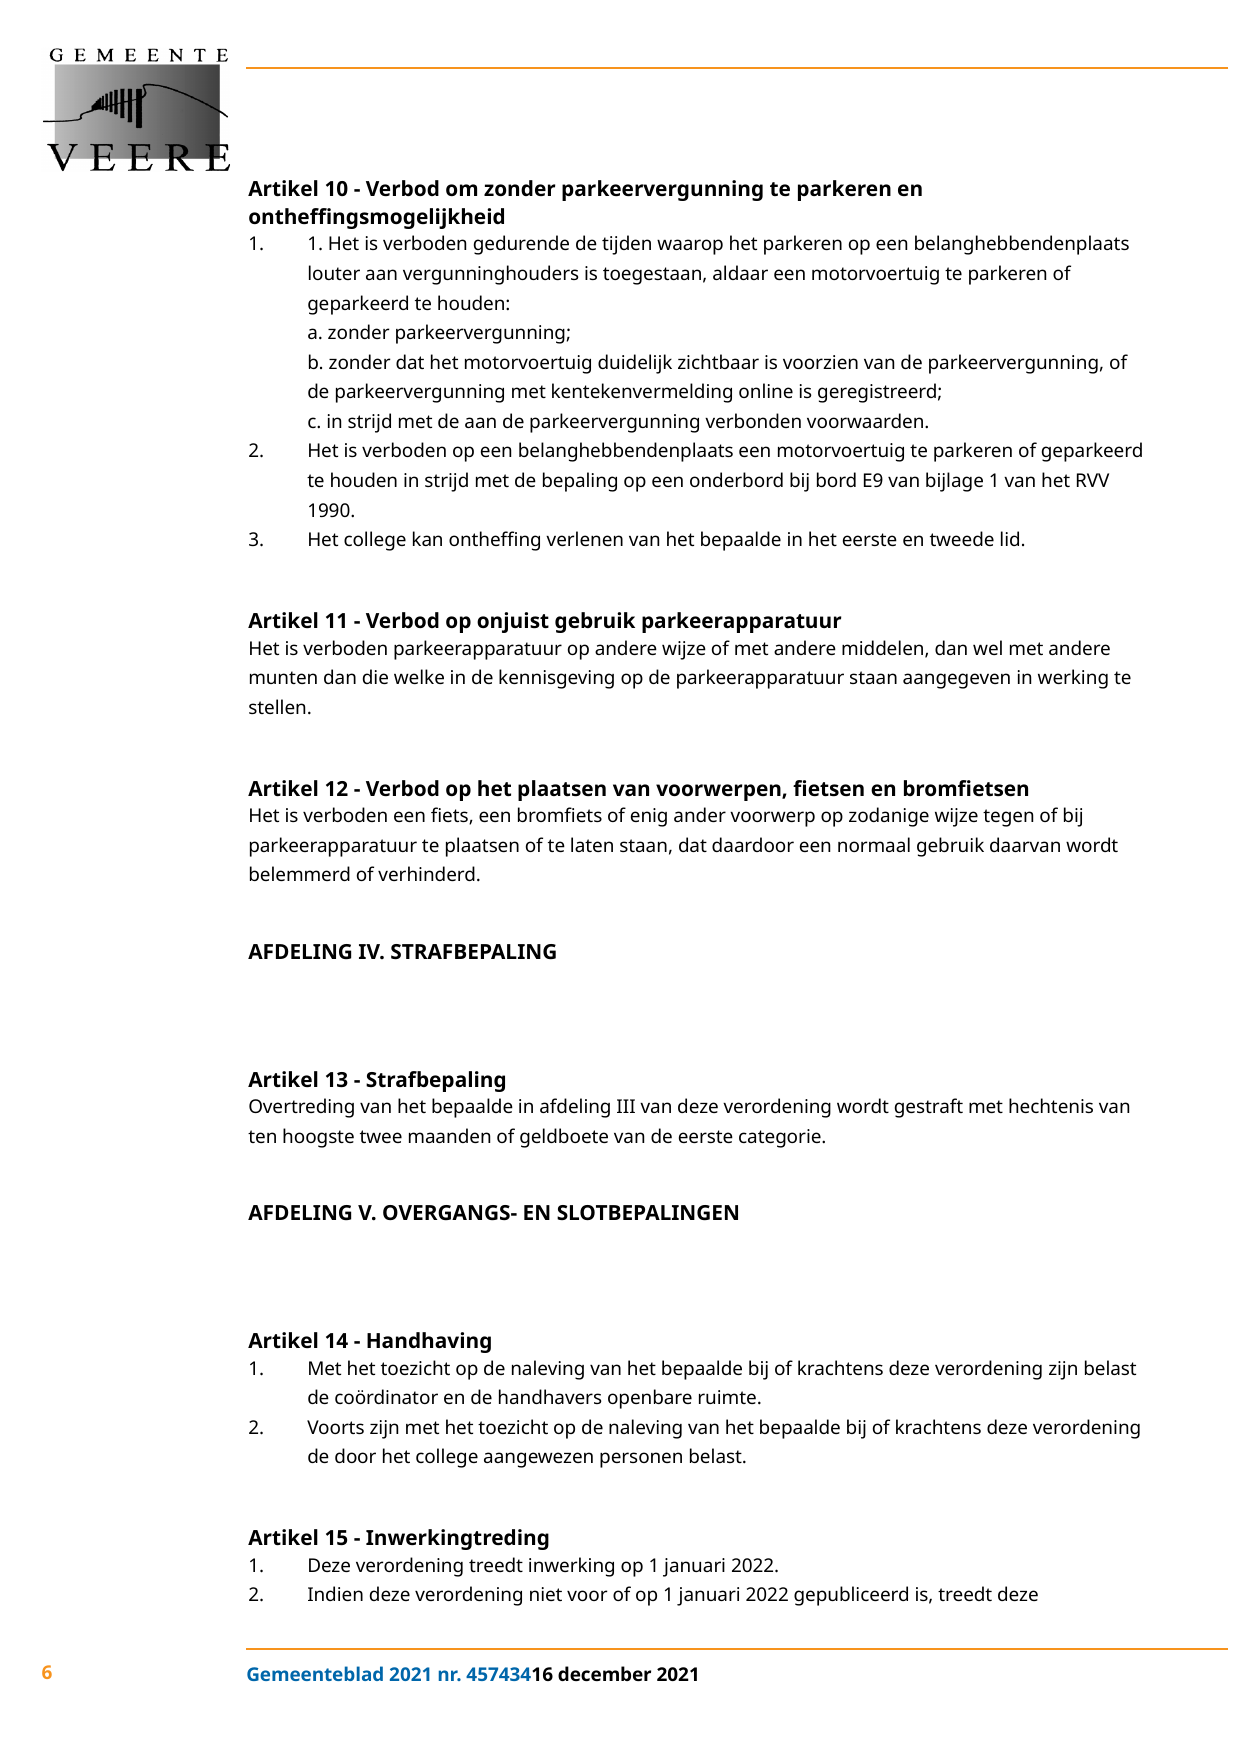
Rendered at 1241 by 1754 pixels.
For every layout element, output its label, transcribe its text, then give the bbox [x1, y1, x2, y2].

text Overtreding van het bepaalde in afdeling III van deze verordening wordt gestraft met hechtenis van ten hoogste twee maanden of geldboete van de eerste categorie. [248, 1093, 1152, 1149]
text Het is verboden een fiets, een bromfiets of enig ander voorwerp op zodanige wijze tegen of bij parkeerapparatuur te plaatsen of te laten staan, dat daardoor een normaal gebruik daarvan wordt belemmerd of verhinderd. [248, 802, 1152, 887]
list Met het toezicht op de naleving van het bepaalde bij of krachtens deze verordening zijn belast de coördinator en de handhavers openbare ruimte. [248, 1355, 1152, 1410]
list c. in strijd met de aan de parkeervergunning verbonden voorwaarden. [248, 408, 1152, 434]
text AFDELING IV. STRAFBEPALING [248, 937, 1152, 965]
list Deze verordening treedt inwerking op 1 januari 2022. [248, 1552, 1152, 1578]
text AFDELING V. OVERGANGS- EN SLOTBEPALINGEN [248, 1198, 1152, 1227]
list Indien deze verordening niet voor of op 1 januari 2022 gepubliceerd is, treedt deze [248, 1581, 1152, 1607]
list a. zonder parkeervergunning; [248, 319, 1152, 345]
text Artikel 15 - Inwerkingtreding [248, 1523, 1152, 1552]
list Voorts zijn met het toezicht op de naleving van het bepaalde bij of krachtens deze verordening de door het college aangewezen personen belast. [248, 1414, 1152, 1469]
text Artikel 10 - Verbod om zonder parkeervergunning te parkeren en ontheffingsmogelijkheid [248, 174, 1152, 231]
list Het college kan ontheffing verlenen van het bepaalde in het eerste en tweede lid. [248, 526, 1152, 552]
text Artikel 13 - Strafbepaling [248, 1065, 1152, 1093]
text Artikel 12 - Verbod op het plaatsen van voorwerpen, fietsen en bromfietsen [248, 774, 1152, 802]
text Artikel 11 - Verbod op onjuist gebruik parkeerapparatuur [248, 606, 1152, 635]
list b. zonder dat het motorvoertuig duidelijk zichtbaar is voorzien van de parkeervergunning, of de parkeervergunning met kentekenvermelding online is geregistreerd; [248, 349, 1152, 404]
list 1. Het is verboden gedurende de tijden waarop het parkeren op een belanghebbendenplaats louter aan vergunninghouders is toegestaan, aldaar een motorvoertuig te parkeren of geparkeerd te houden: [248, 231, 1152, 315]
text Het is verboden parkeerapparatuur op andere wijze of met andere middelen, dan wel met andere munten dan die welke in de kennisgeving op de parkeerapparatuur staan aangegeven in werking te stellen. [248, 635, 1152, 720]
picture [41, 47, 231, 172]
text Artikel 14 - Handhaving [248, 1326, 1152, 1355]
list Het is verboden op een belanghebbendenplaats een motorvoertuig te parkeren of geparkeerd te houden in strijd met de bepaling op een onderbord bij bord E9 van bijlage 1 van het RVV 1990. [248, 438, 1152, 522]
